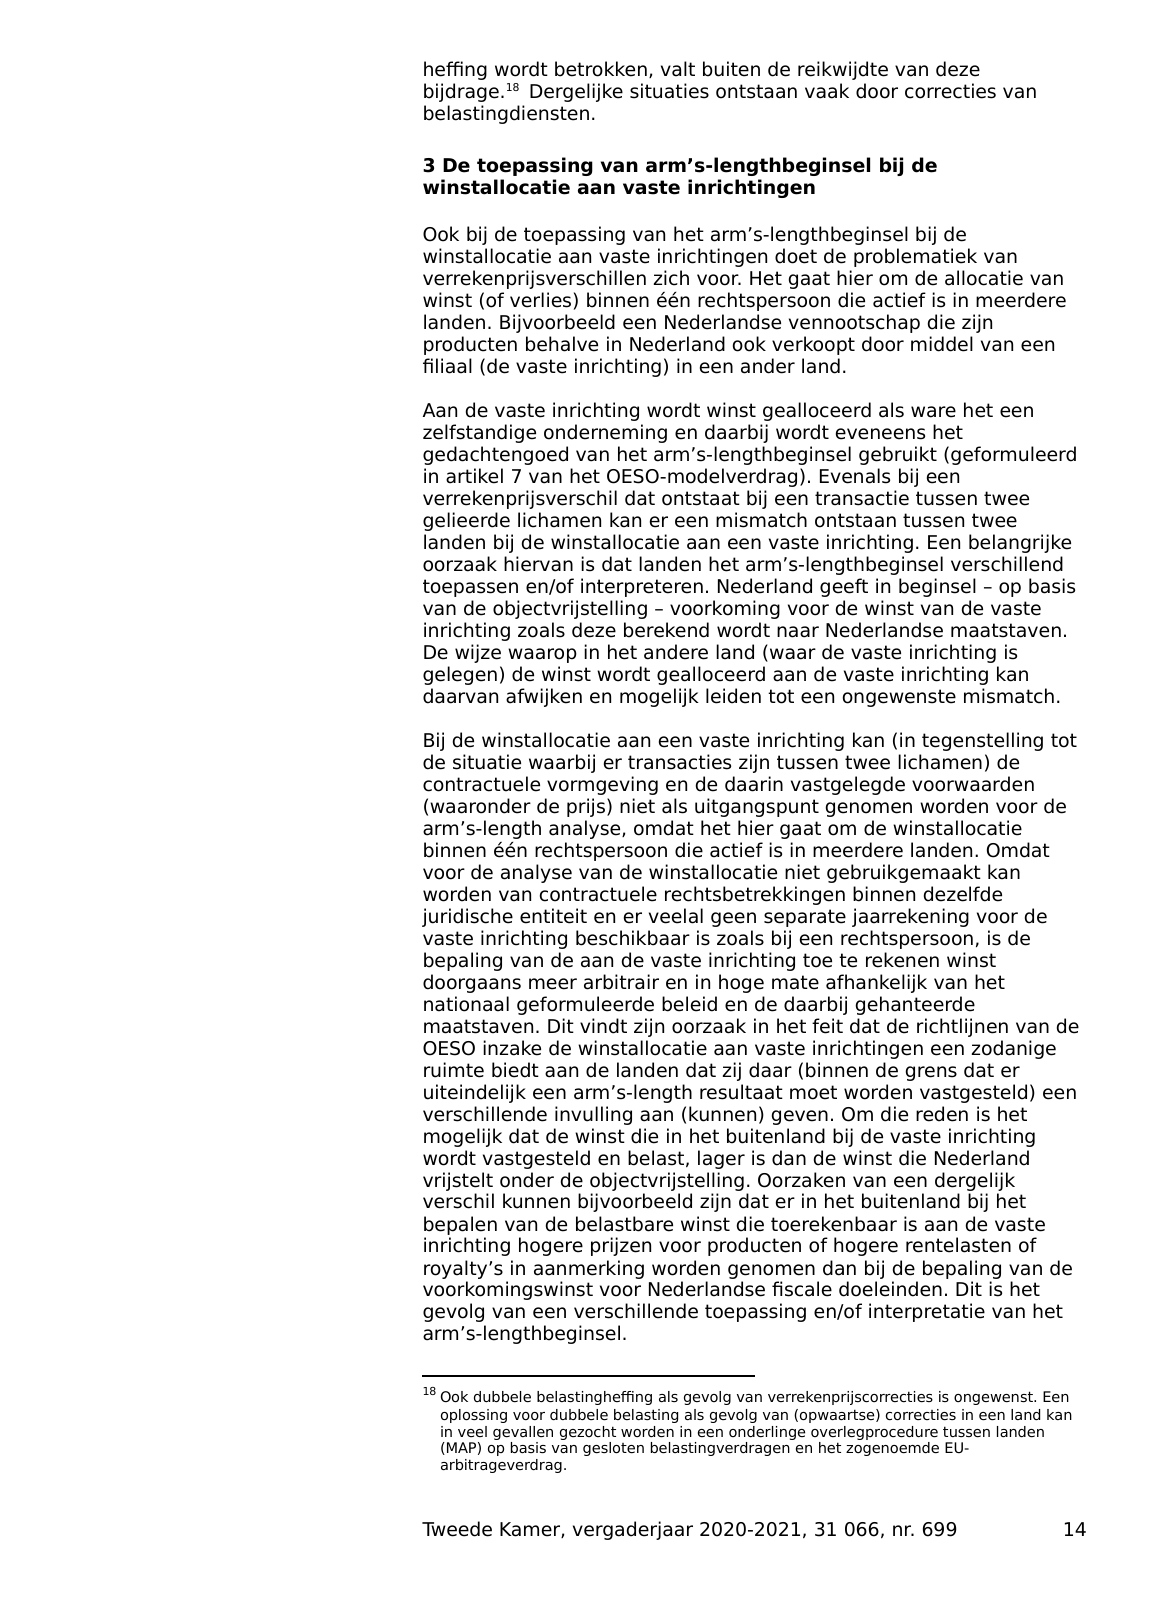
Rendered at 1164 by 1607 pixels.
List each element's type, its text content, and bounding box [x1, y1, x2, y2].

text Aan de vaste inrichting wordt winst gealloceerd als ware het een zelfstandige onderneming en daarbij wordt eveneens het gedachtengoed van het arm’s-lengthbeginsel gebruikt (geformuleerd in artikel 7 van het OESO-modelverdrag). Evenals bij een verrekenprijsverschil dat ontstaat bij een transactie tussen twee gelieerde lichamen kan er een mismatch ontstaan tussen twee landen bij de winstallocatie aan een vaste inrichting. Een belangrijke oorzaak hiervan is dat landen het arm’s-lengthbeginsel verschillend toepassen en/of interpreteren. Nederland geeft in beginsel – op basis van de objectvrijstelling – voorkoming voor de winst van de vaste inrichting zoals deze berekend wordt naar Nederlandse maatstaven. De wijze waarop in het andere land (waar de vaste inrichting is gelegen) de winst wordt gealloceerd aan de vaste inrichting kan daarvan afwijken en mogelijk leiden tot een ongewenste mismatch. [422, 400, 1087, 708]
text heffing wordt betrokken, valt buiten de reikwijdte van deze bijdrage. Dergelijke situaties ontstaan vaak door correcties van belastingdiensten. [422, 59, 1087, 125]
subtitle 3 De toepassing van arm’s-lengthbeginsel bij de winstallocatie aan vaste inrichtingen [422, 155, 1087, 199]
text Bij de winstallocatie aan een vaste inrichting kan (in tegenstelling tot de situatie waarbij er transacties zijn tussen twee lichamen) de contractuele vormgeving en de daarin vastgelegde voorwaarden (waaronder de prijs) niet als uitgangspunt genomen worden voor de arm’s-length analyse, omdat het hier gaat om de winstallocatie binnen één rechtspersoon die actief is in meerdere landen. Omdat voor de analyse van de winstallocatie niet gebruikgemaakt kan worden van contractuele rechtsbetrekkingen binnen dezelfde juridische entiteit en er veelal geen separate jaarrekening voor de vaste inrichting beschikbaar is zoals bij een rechtspersoon, is de bepaling van de aan de vaste inrichting toe te rekenen winst doorgaans meer arbitrair en in hoge mate afhankelijk van het nationaal geformuleerde beleid en de daarbij gehanteerde maatstaven. Dit vindt zijn oorzaak in het feit dat de richtlijnen van de OESO inzake de winstallocatie aan vaste inrichtingen een zodanige ruimte biedt aan de landen dat zij daar (binnen de grens dat er uiteindelijk een arm’s-length resultaat moet worden vastgesteld) een verschillende invulling aan (kunnen) geven. Om die reden is het mogelijk dat de winst die in het buitenland bij de vaste inrichting wordt vastgesteld en belast, lager is dan de winst die Nederland vrijstelt onder de objectvrijstelling. Oorzaken van een dergelijk verschil kunnen bijvoorbeeld zijn dat er in het buitenland bij het bepalen van de belastbare winst die toerekenbaar is aan de vaste inrichting hogere prijzen voor producten of hogere rentelasten of royalty’s in aanmerking worden genomen dan bij de bepaling van de voorkomingswinst voor Nederlandse fiscale doeleinden. Dit is het gevolg van een verschillende toepassing en/of interpretatie van het arm’s-lengthbeginsel. [422, 730, 1087, 1345]
text Ook dubbele belastingheffing als gevolg van verrekenprijscorrecties is ongewenst. Een oplossing voor dubbele belasting als gevolg van (opwaartse) correcties in een land kan in veel gevallen gezocht worden in een onderlinge overlegprocedure tussen landen (MAP) op basis van gesloten belastingverdragen en het zogenoemde EU-arbitrageverdrag. [422, 1385, 1087, 1474]
text Ook bij de toepassing van het arm’s-lengthbeginsel bij de winstallocatie aan vaste inrichtingen doet de problematiek van verrekenprijsverschillen zich voor. Het gaat hier om de allocatie van winst (of verlies) binnen één rechtspersoon die actief is in meerdere landen. Bijvoorbeeld een Nederlandse vennootschap die zijn producten behalve in Nederland ook verkoopt door middel van een filiaal (de vaste inrichting) in een ander land. [422, 224, 1087, 378]
